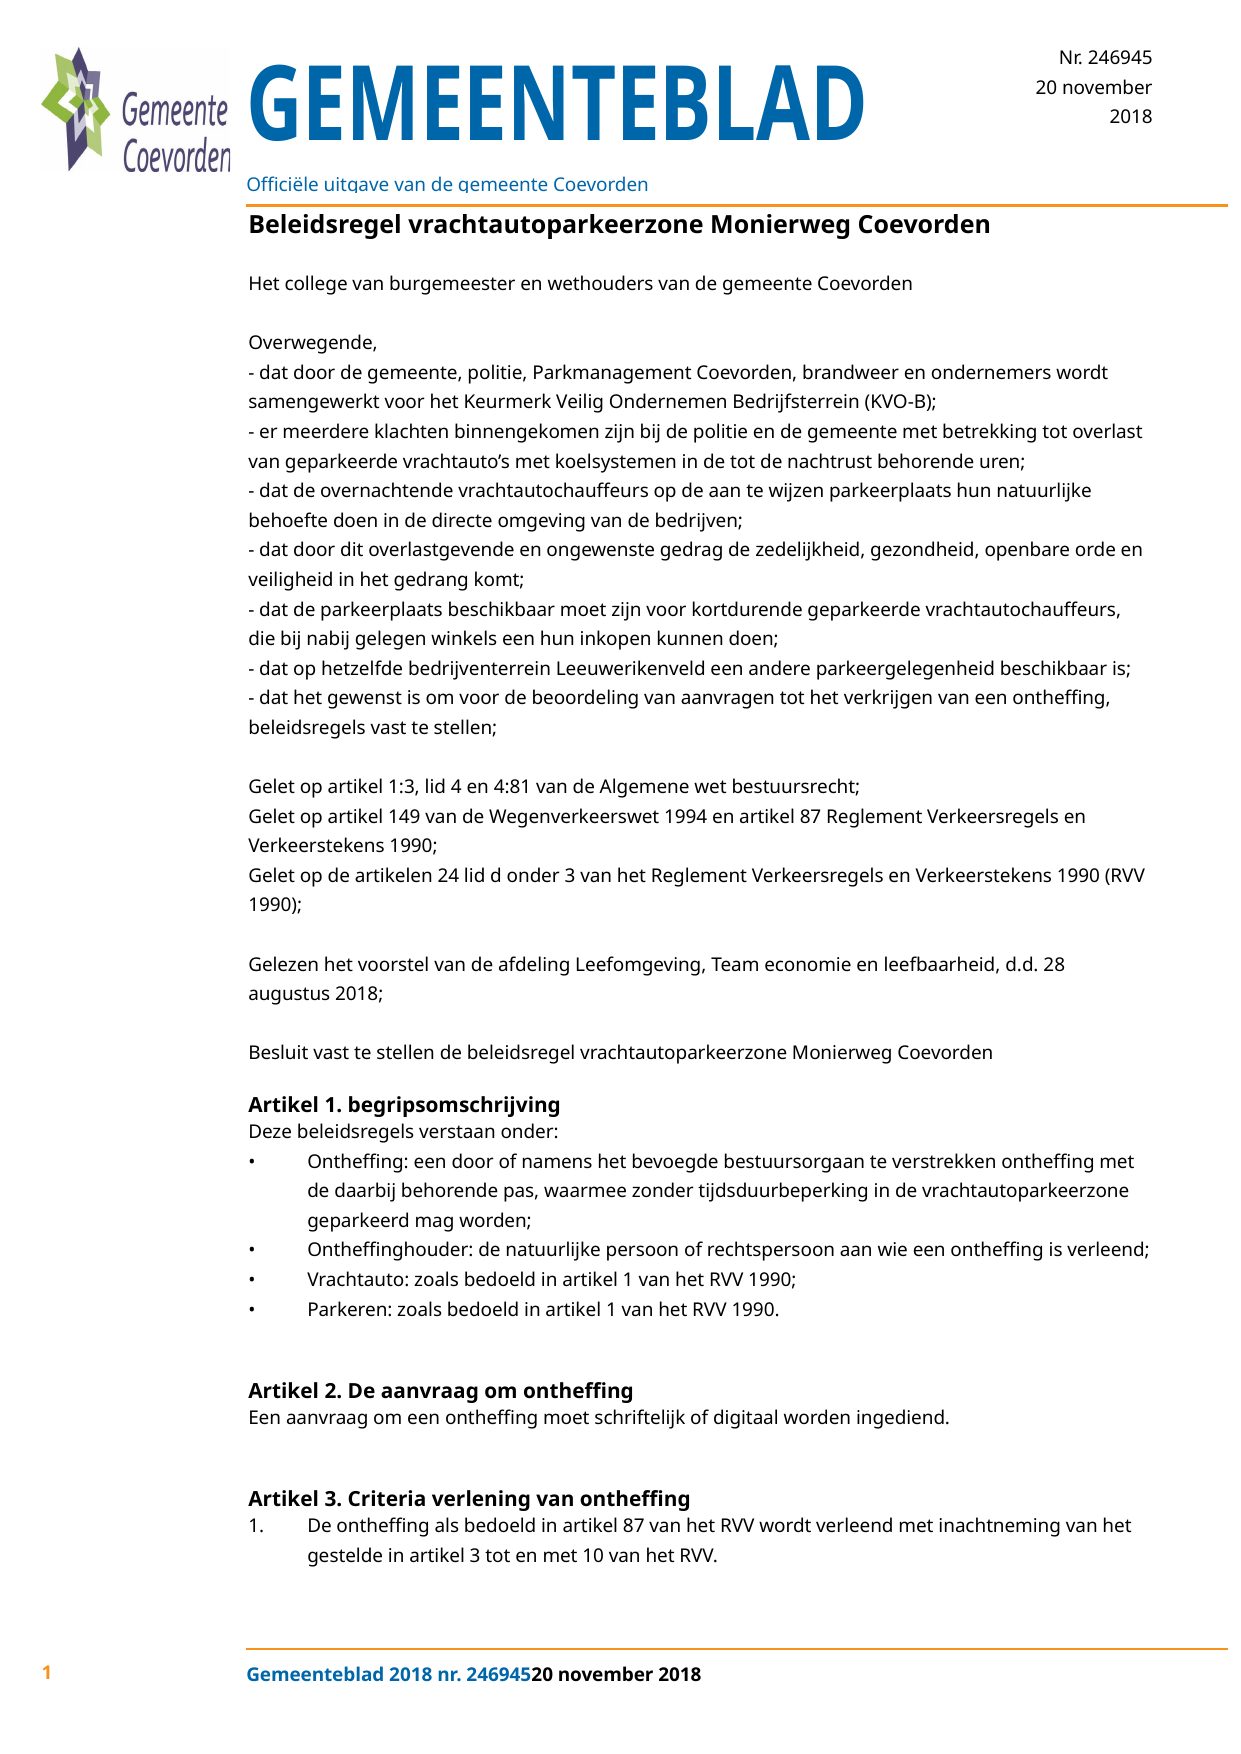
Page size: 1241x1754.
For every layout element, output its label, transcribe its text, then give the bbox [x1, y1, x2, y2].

text Artikel 1. begripsomschrijving [248, 1090, 1152, 1118]
picture [41, 47, 231, 172]
text Gelet op artikel 1:3, lid 4 en 4:81 van de Algemene wet bestuursrecht; [248, 773, 1152, 799]
text - er meerdere klachten binnengekomen zijn bij de politie en de gemeente met betrekking tot overlast van geparkeerde vrachtauto’s met koelsystemen in de tot de nachtrust behorende uren; [248, 418, 1152, 473]
text Besluit vast te stellen de beleidsregel vrachtautoparkeerzone Monierweg Coevorden [248, 1039, 1152, 1065]
text - dat door de gemeente, politie, Parkmanagement Coevorden, brandweer en ondernemers wordt samengewerkt voor het Keurmerk Veilig Ondernemen Bedrijfsterrein (KVO-B); [248, 359, 1152, 414]
list Parkeren: zoals bedoeld in artikel 1 van het RVV 1990. [248, 1296, 1152, 1322]
text Beleidsregel vrachtautoparkeerzone Monierweg Coevorden [248, 207, 1152, 241]
text Gelet op de artikelen 24 lid d onder 3 van het Reglement Verkeersregels en Verkeerstekens 1990 (RVV 1990); [248, 862, 1152, 917]
text - dat de parkeerplaats beschikbaar moet zijn voor kortdurende geparkeerde vrachtautochauffeurs, die bij nabij gelegen winkels een hun inkopen kunnen doen; [248, 596, 1152, 651]
text - dat op hetzelfde bedrijventerrein Leeuwerikenveld een andere parkeergelegenheid beschikbaar is; [248, 655, 1152, 681]
text Gelet op artikel 149 van de Wegenverkeerswet 1994 en artikel 87 Reglement Verkeersregels en Verkeerstekens 1990; [248, 803, 1152, 858]
text Een aanvraag om een ontheffing moet schriftelijk of digitaal worden ingediend. [248, 1404, 1152, 1430]
text Artikel 3. Criteria verlening van ontheffing [248, 1484, 1152, 1513]
text - dat het gewenst is om voor de beoordeling van aanvragen tot het verkrijgen van een ontheffing, beleidsregels vast te stellen; [248, 684, 1152, 740]
text Het college van burgemeester en wethouders van de gemeente Coevorden [248, 270, 1152, 296]
list De ontheffing als bedoeld in artikel 87 van het RVV wordt verleend met inachtneming van het gestelde in artikel 3 tot en met 10 van het RVV. [248, 1513, 1152, 1568]
text Overwegende, [248, 329, 1152, 355]
text Deze beleidsregels verstaan onder: [248, 1118, 1152, 1144]
text - dat de overnachtende vrachtautochauffeurs op de aan te wijzen parkeerplaats hun natuurlijke behoefte doen in de directe omgeving van de bedrijven; [248, 477, 1152, 533]
text Gelezen het voorstel van de afdeling Leefomgeving, Team economie en leefbaarheid, d.d. 28 augustus 2018; [248, 951, 1152, 1006]
list Ontheffing: een door of namens het bevoegde bestuursorgaan te verstrekken ontheffing met de daarbij behorende pas, waarmee zonder tijdsduurbeperking in de vrachtautoparkeerzone geparkeerd mag worden; [248, 1148, 1152, 1233]
text - dat door dit overlastgevende en ongewenste gedrag de zedelijkheid, gezondheid, openbare orde en veiligheid in het gedrang komt; [248, 537, 1152, 592]
list Ontheffinghouder: de natuurlijke persoon of rechtspersoon aan wie een ontheffing is verleend; [248, 1237, 1152, 1262]
text Artikel 2. De aanvraag om ontheffing [248, 1376, 1152, 1404]
list Vrachtauto: zoals bedoeld in artikel 1 van het RVV 1990; [248, 1266, 1152, 1292]
